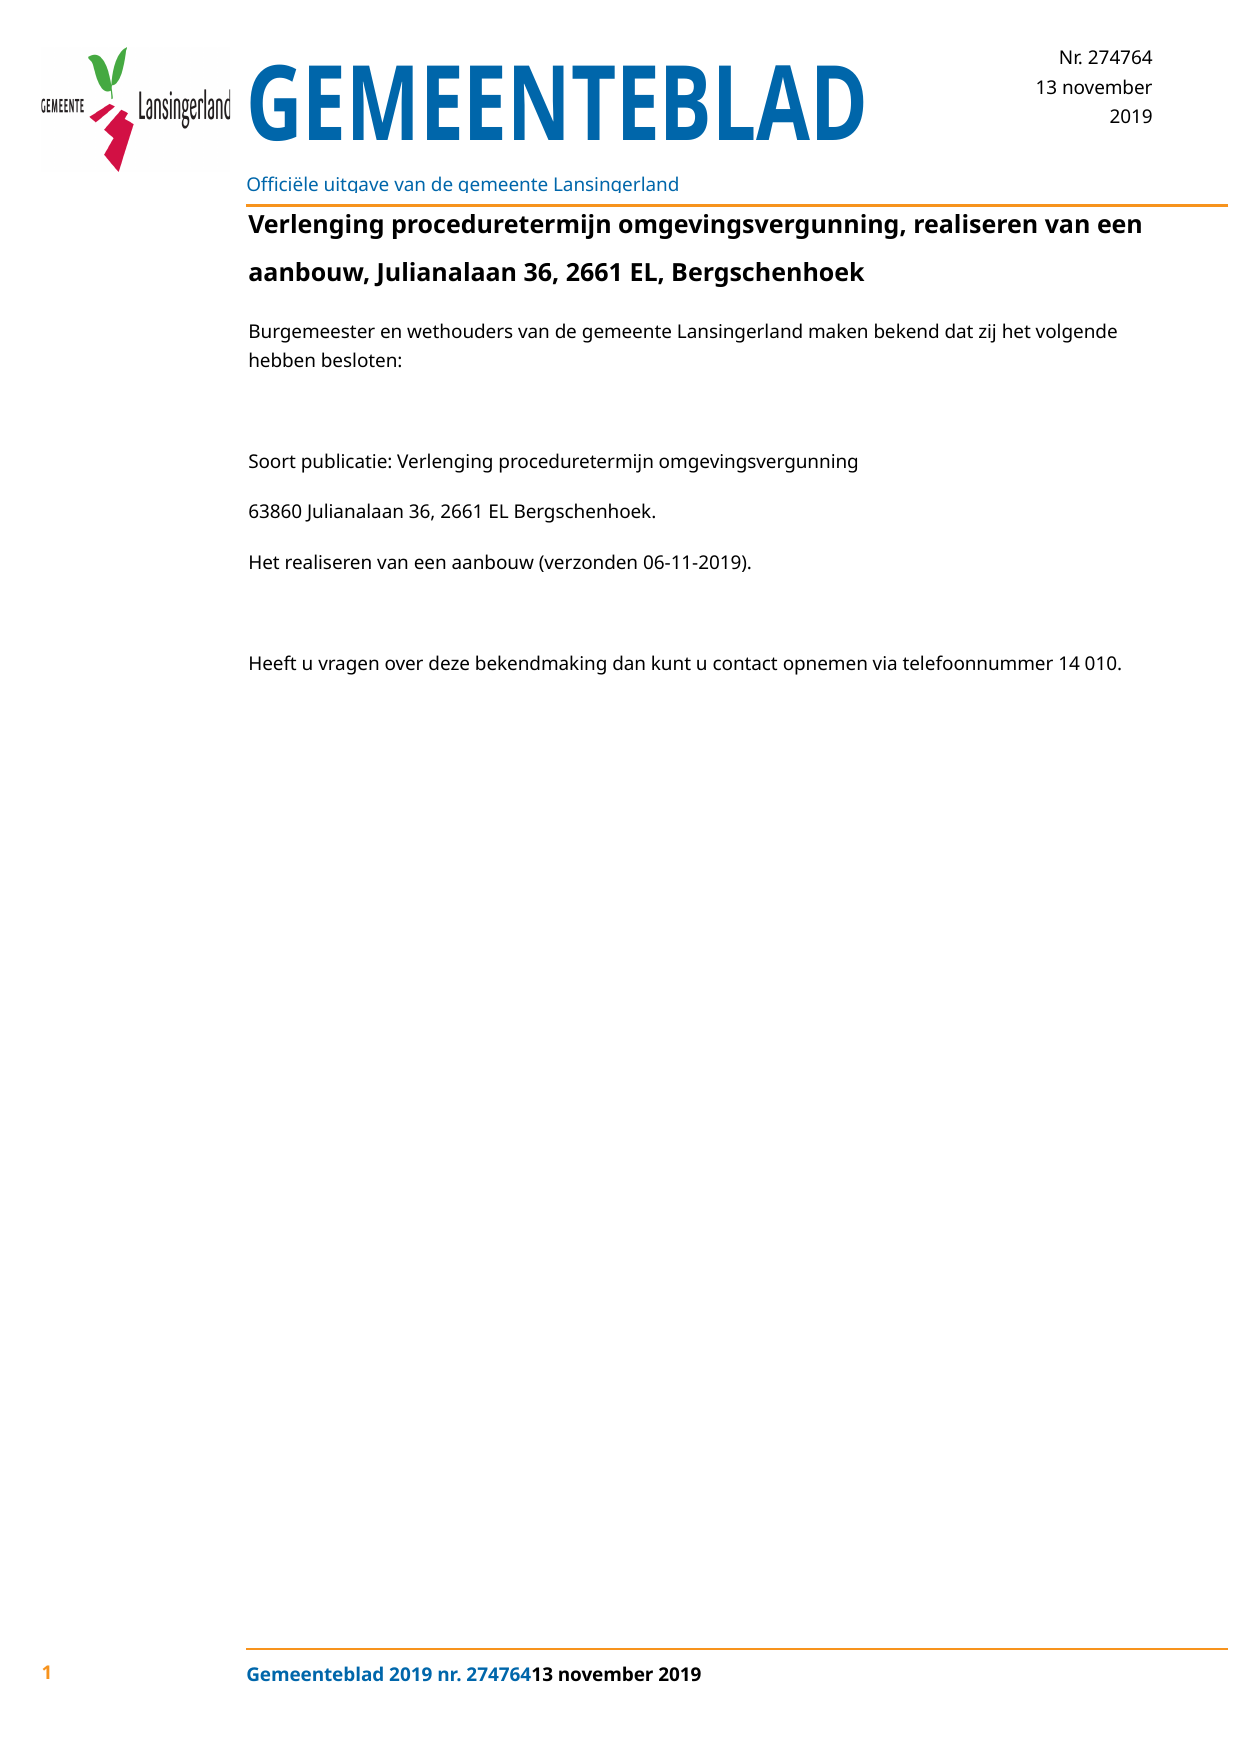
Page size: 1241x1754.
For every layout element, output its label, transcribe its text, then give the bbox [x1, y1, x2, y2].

text Soort publicatie: Verlenging proceduretermijn omgevingsvergunning [248, 448, 1152, 474]
text Burgemeester en wethouders van de gemeente Lansingerland maken bekend dat zij het volgende hebben besloten: [248, 318, 1152, 373]
text Verlenging proceduretermijn omgevingsvergunning, realiseren van een aanbouw, Julianalaan 36, 2661 EL, Bergschenhoek [248, 207, 1152, 288]
text Het realiseren van een aanbouw (verzonden 06-11-2019). [248, 549, 1152, 575]
text 63860 Julianalaan 36, 2661 EL Bergschenhoek. [248, 499, 1152, 524]
picture [41, 47, 231, 172]
text Heeft u vragen over deze bekendmaking dan kunt u contact opnemen via telefoonnummer 14 010. [248, 650, 1152, 676]
